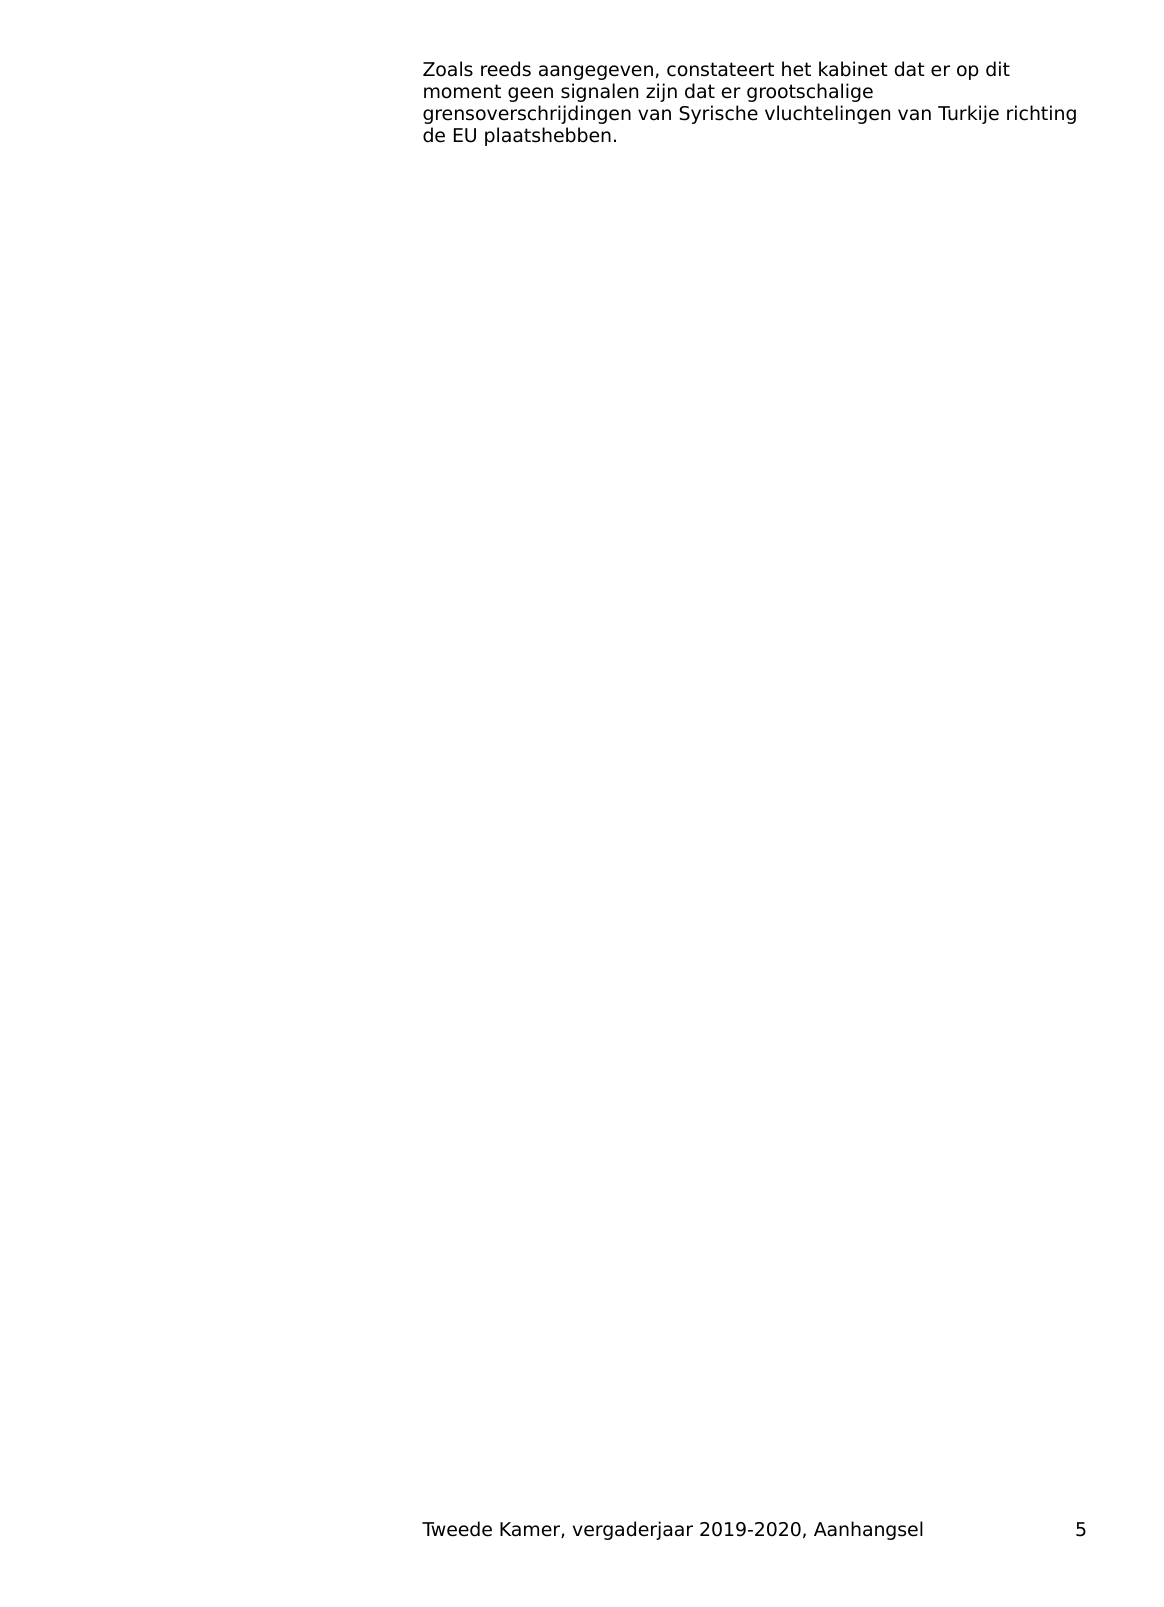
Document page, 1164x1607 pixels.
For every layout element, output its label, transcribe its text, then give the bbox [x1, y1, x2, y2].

text Zoals reeds aangegeven, constateert het kabinet dat er op dit moment geen signalen zijn dat er grootschalige grensoverschrijdingen van Syrische vluchtelingen van Turkije richting de EU plaatshebben. [422, 59, 1087, 147]
